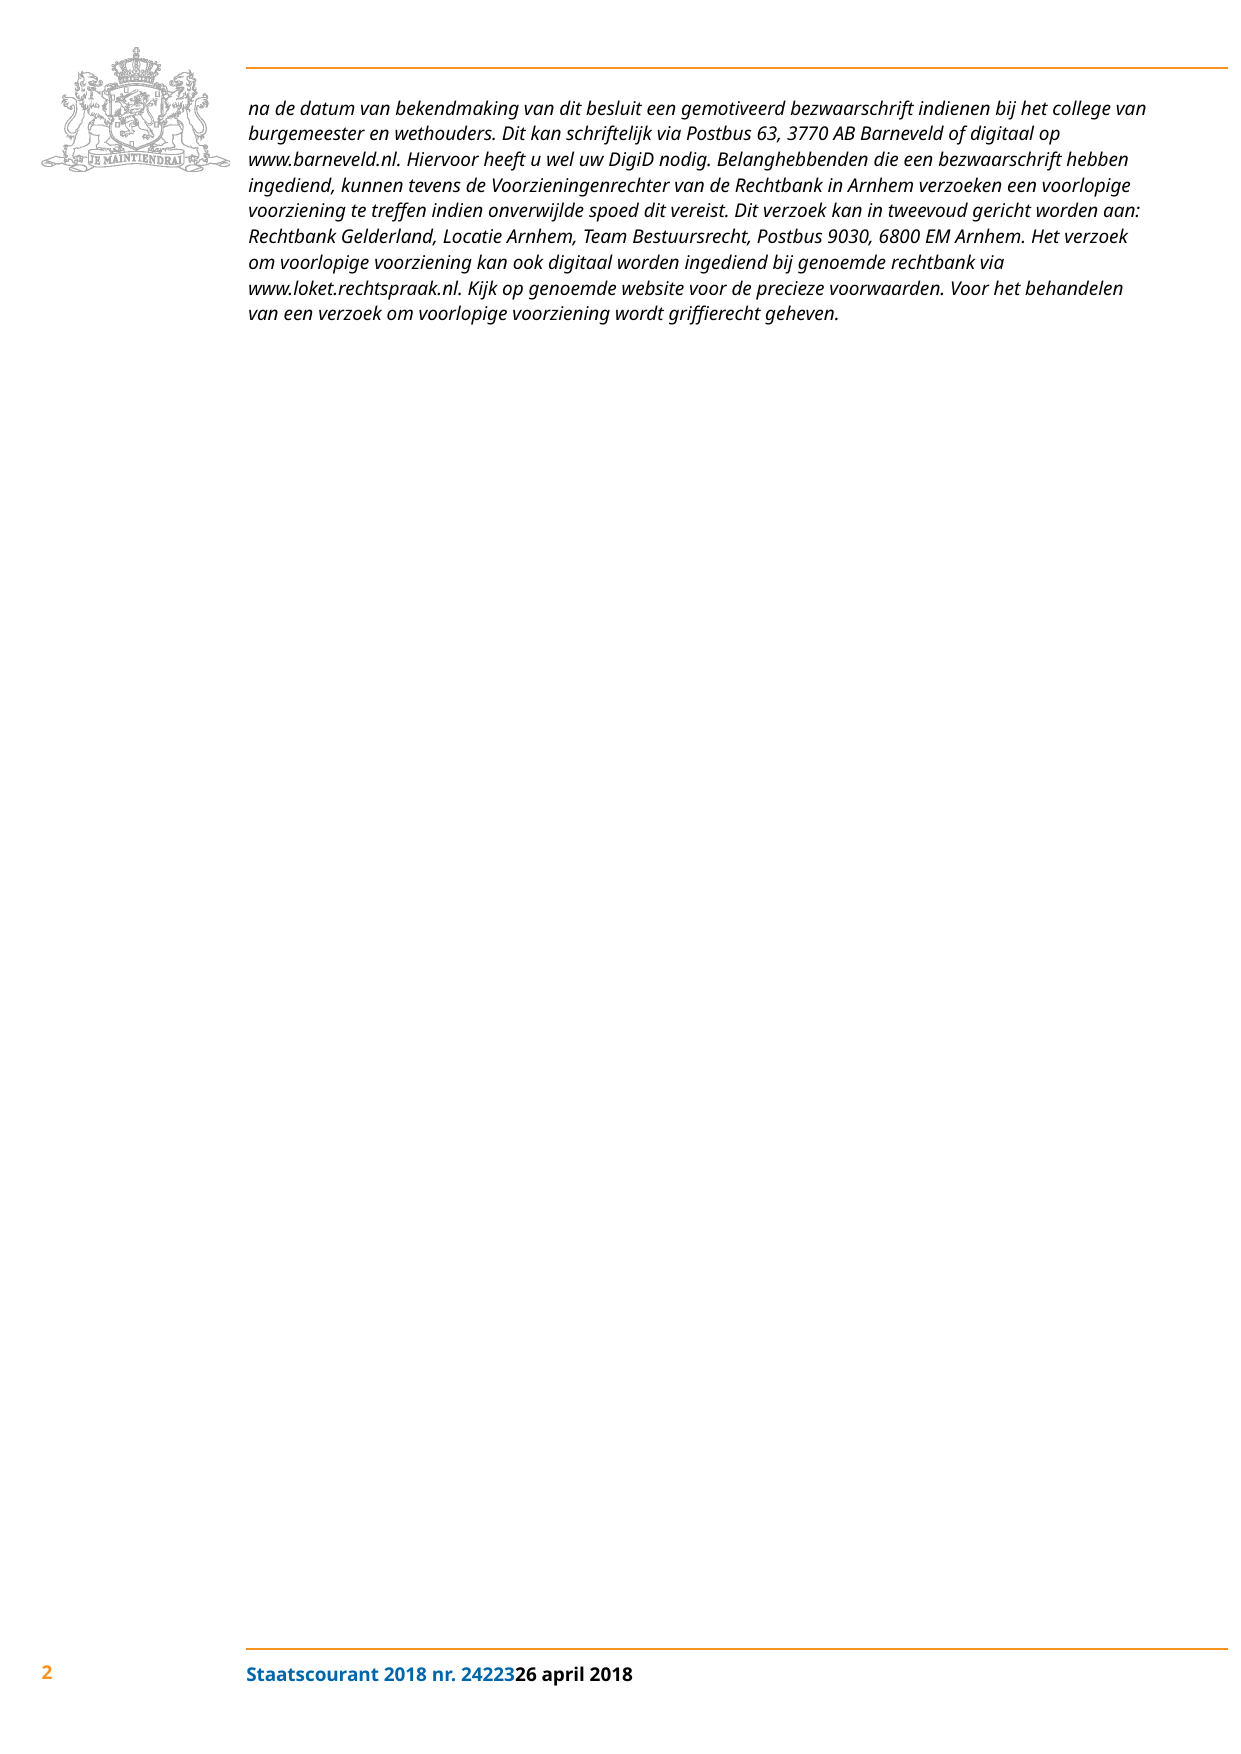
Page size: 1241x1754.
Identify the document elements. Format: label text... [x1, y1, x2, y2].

text na de datum van bekendmaking van dit besluit een gemotiveerd bezwaarschrift indienen bij het college van burgemeester en wethouders. Dit kan schriftelijk via Postbus 63, 3770 AB Barneveld of digitaal op www.barneveld.nl. Hiervoor heeft u wel uw DigiD nodig. Belanghebbenden die een bezwaarschrift hebben ingediend, kunnen tevens de Voorzieningenrechter van de Rechtbank in Arnhem verzoeken een voorlopige voorziening te treffen indien onverwijlde spoed dit vereist. Dit verzoek kan in tweevoud gericht worden aan: Rechtbank Gelderland, Locatie Arnhem, Team Bestuursrecht, Postbus 9030, 6800 EM Arnhem. Het verzoek om voorlopige voorziening kan ook digitaal worden ingediend bij genoemde rechtbank via www.loket.rechtspraak.nl. Kijk op genoemde website voor de precieze voorwaarden. Voor het behandelen van een verzoek om voorlopige voorziening wordt griffierecht geheven. [248, 95, 1152, 326]
picture [41, 47, 231, 172]
